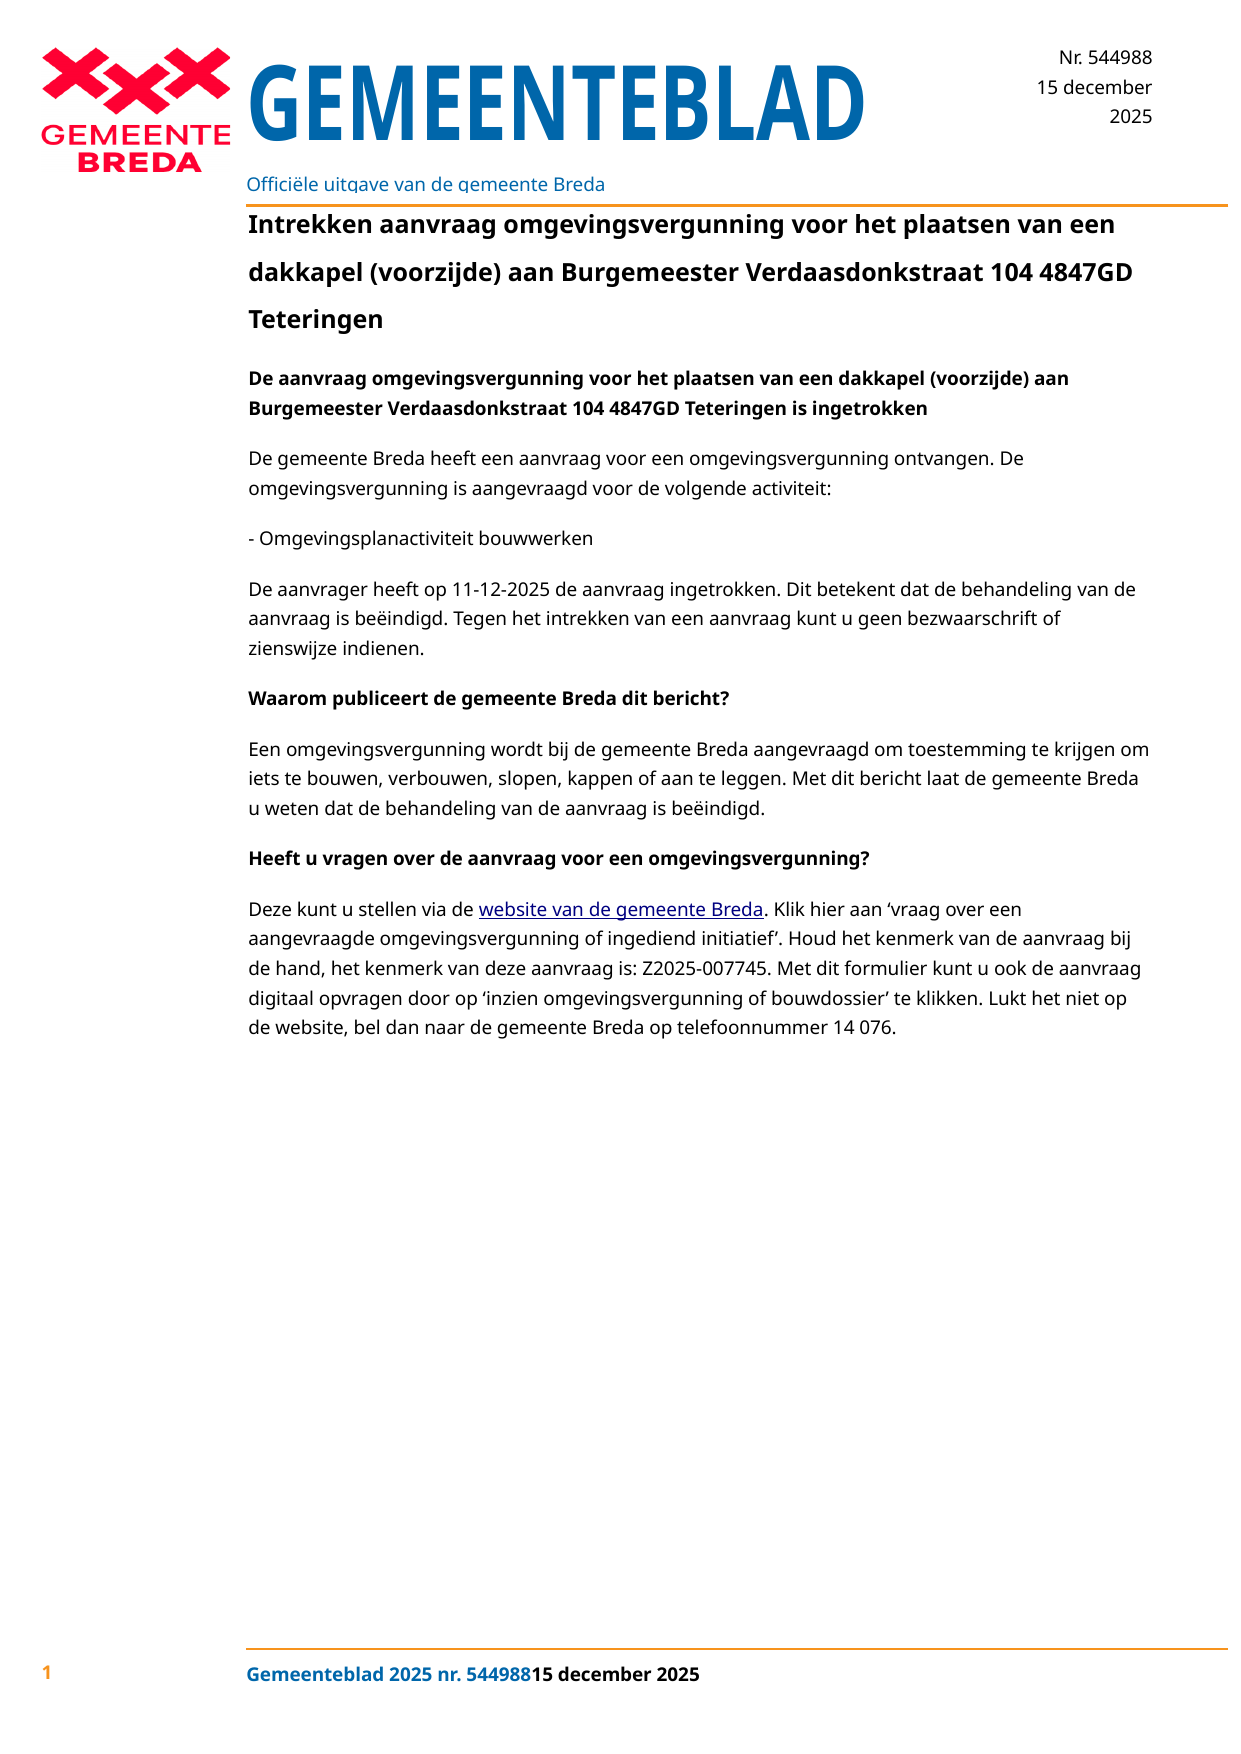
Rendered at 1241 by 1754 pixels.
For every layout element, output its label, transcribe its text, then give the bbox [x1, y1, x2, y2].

picture [41, 47, 231, 172]
text De gemeente Breda heeft een aanvraag voor een omgevingsvergunning ontvangen. De omgevingsvergunning is aangevraagd voor de volgende activiteit: [248, 446, 1152, 501]
text - Omgevingsplanactiviteit bouwwerken [248, 526, 1152, 551]
text De aanvrager heeft op 11-12-2025 de aanvraag ingetrokken. Dit betekent dat de behandeling van de aanvraag is beëindigd. Tegen het intrekken van een aanvraag kunt u geen bezwaarschrift of zienswijze indienen. [248, 576, 1152, 661]
text De aanvraag omgevingsvergunning voor het plaatsen van een dakkapel (voorzijde) aan Burgemeester Verdaasdonkstraat 104 4847GD Teteringen is ingetrokken [248, 366, 1152, 421]
text Een omgevingsvergunning wordt bij de gemeente Breda aangevraagd om toestemming te krijgen om iets te bouwen, verbouwen, slopen, kappen of aan te leggen. Met dit bericht laat de gemeente Breda u weten dat de behandeling van de aanvraag is beëindigd. [248, 736, 1152, 821]
text Waarom publiceert de gemeente Breda dit bericht? [248, 686, 1152, 711]
text Deze kunt u stellen via de website van de gemeente Breda. Klik hier aan ‘vraag over een aangevraagde omgevingsvergunning of ingediend initiatief’. Houd het kenmerk van de aanvraag bij de hand, het kenmerk van deze aanvraag is: Z2025-007745. Met dit formulier kunt u ook de aanvraag digitaal opvragen door op ‘inzien omgevingsvergunning of bouwdossier’ te klikken. Lukt het niet op de website, bel dan naar de gemeente Breda op telefoonnummer 14 076. [248, 896, 1152, 1040]
text Intrekken aanvraag omgevingsvergunning voor het plaatsen van een dakkapel (voorzijde) aan Burgemeester Verdaasdonkstraat 104 4847GD Teteringen [248, 207, 1152, 336]
text Heeft u vragen over de aanvraag voor een omgevingsvergunning? [248, 846, 1152, 871]
